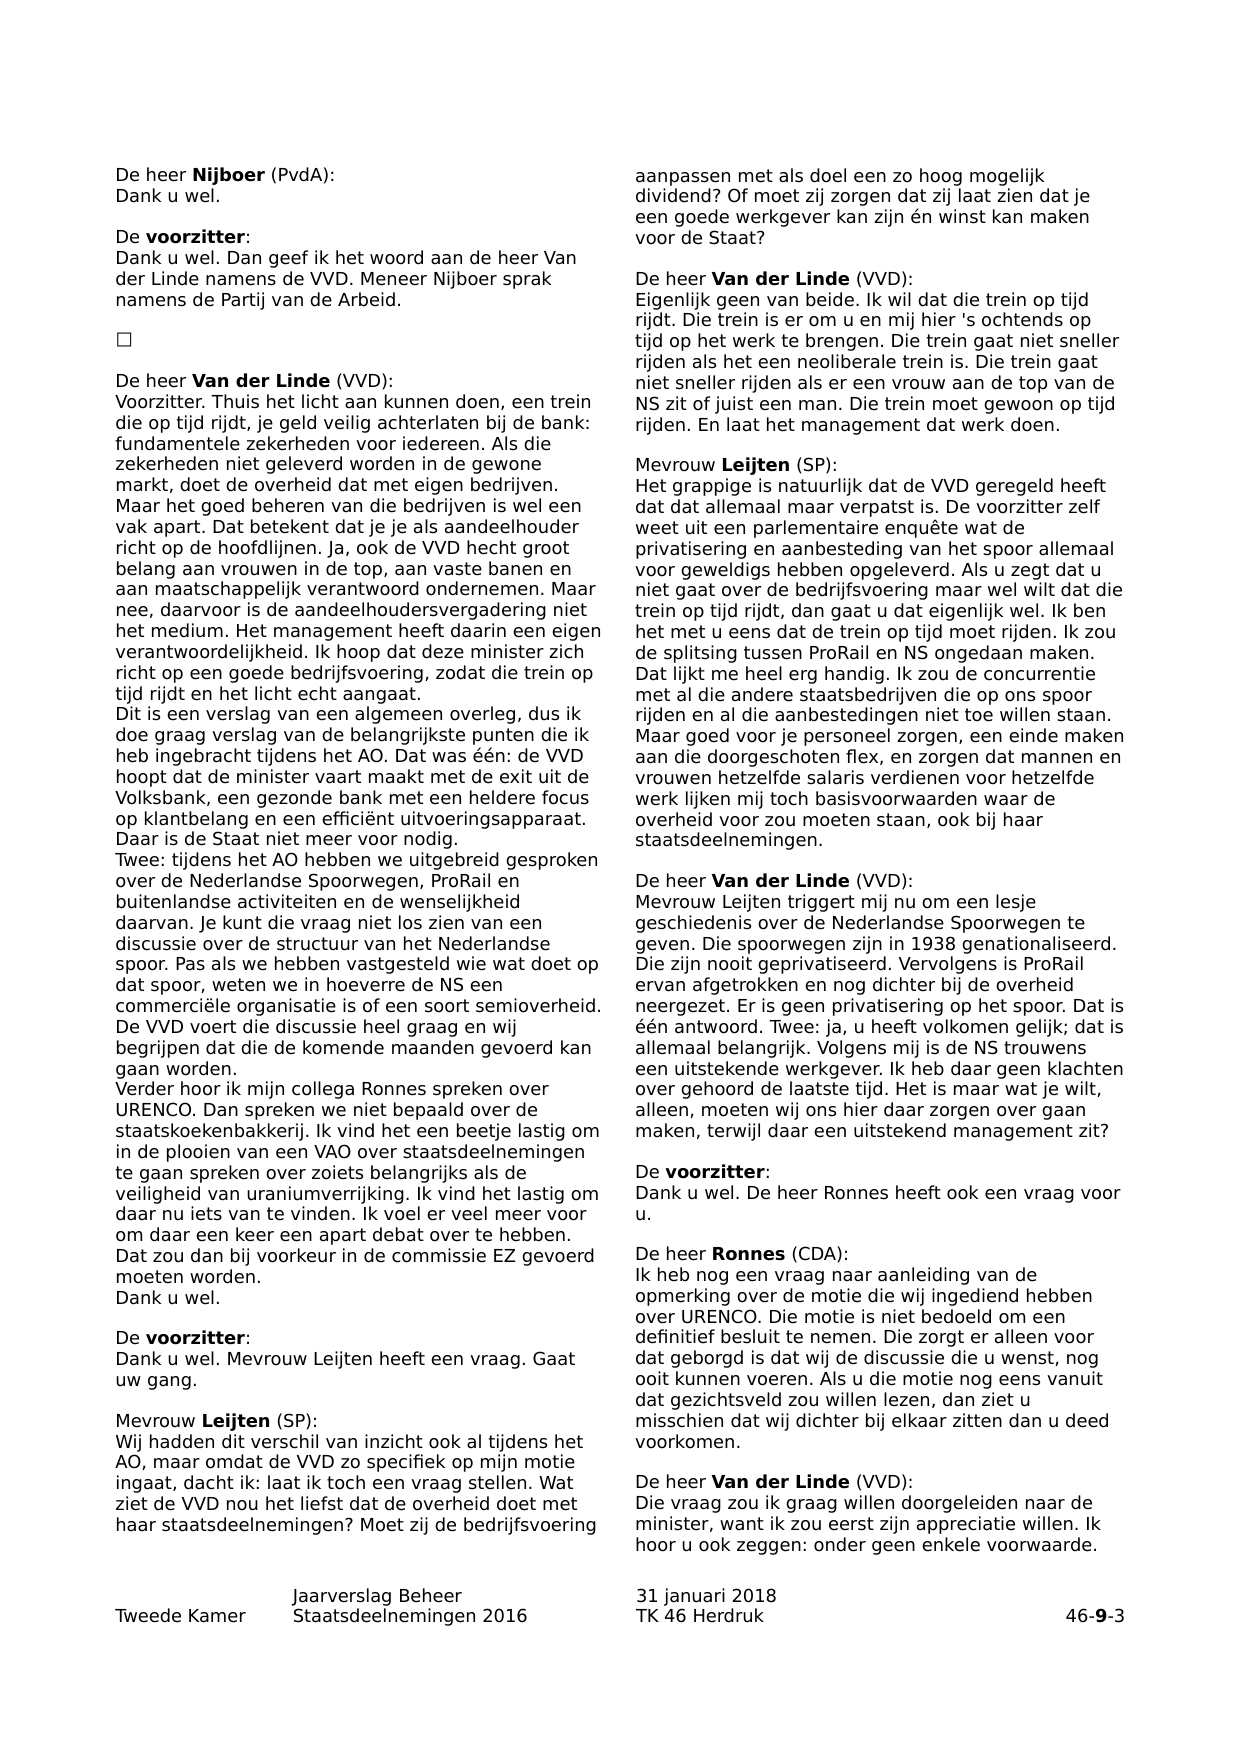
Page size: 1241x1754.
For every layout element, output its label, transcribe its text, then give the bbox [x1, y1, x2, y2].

text Die vraag zou ik graag willen doorgeleiden naar de minister, want ik zou eerst zijn appreciatie willen. Ik hoor u ook zeggen: onder geen enkele voorwaarde. [635, 1493, 1125, 1556]
text De voorzitter: [115, 227, 605, 248]
text De heer Van der Linde (VVD): [635, 1472, 1125, 1493]
text Het grappige is natuurlijk dat de VVD geregeld heeft dat dat allemaal maar verpatst is. De voorzitter zelf weet uit een parlementaire enquête wat de privatisering en aanbesteding van het spoor allemaal voor geweldigs hebben opgeleverd. Als u zegt dat u niet gaat over de bedrijfsvoering maar wel wilt dat die trein op tijd rijdt, dan gaat u dat eigenlijk wel. Ik ben het met u eens dat de trein op tijd moet rijden. Ik zou de splitsing tussen ProRail en NS ongedaan maken. Dat lijkt me heel erg handig. Ik zou de concurrentie met al die andere staatsbedrijven die op ons spoor rijden en al die aanbestedingen niet toe willen staan. Maar goed voor je personeel zorgen, een einde maken aan die doorgeschoten flex, en zorgen dat mannen en vrouwen hetzelfde salaris verdienen voor hetzelfde werk lijken mij toch basisvoorwaarden waar de overheid voor zou moeten staan, ook bij haar staatsdeelnemingen. [635, 476, 1125, 851]
text Verder hoor ik mijn collega Ronnes spreken over URENCO. Dan spreken we niet bepaald over de staatskoekenbakkerij. Ik vind het een beetje lastig om in de plooien van een VAO over staatsdeelnemingen te gaan spreken over zoiets belangrijks als de veiligheid van uraniumverrijking. Ik vind het lastig om daar nu iets van te vinden. Ik voel er veel meer voor om daar een keer een apart debat over te hebben. Dat zou dan bij voorkeur in de commissie EZ gevoerd moeten worden. [115, 1079, 605, 1287]
text Dit is een verslag van een algemeen overleg, dus ik doe graag verslag van de belangrijkste punten die ik heb ingebracht tijdens het AO. Dat was één: de VVD hoopt dat de minister vaart maakt met de exit uit de Volksbank, een gezonde bank met een heldere focus op klantbelang en een efficiënt uitvoeringsapparaat. Daar is de Staat niet meer voor nodig. [115, 704, 605, 850]
text Dank u wel. [115, 186, 605, 207]
text De heer Nijboer (PvdA): [115, 165, 605, 186]
text De heer Van der Linde (VVD): [635, 871, 1125, 892]
text Voorzitter. Thuis het licht aan kunnen doen, een trein die op tijd rijdt, je geld veilig achterlaten bij de bank: fundamentele zekerheden voor iedereen. Als die zekerheden niet geleverd worden in de gewone markt, doet de overheid dat met eigen bedrijven. Maar het goed beheren van die bedrijven is wel een vak apart. Dat betekent dat je je als aandeelhouder richt op de hoofdlijnen. Ja, ook de VVD hecht groot belang aan vrouwen in de top, aan vaste banen en aan maatschappelijk verantwoord ondernemen. Maar nee, daarvoor is de aandeelhoudersvergadering niet het medium. Het management heeft daarin een eigen verantwoordelijkheid. Ik hoop dat deze minister zich richt op een goede bedrijfsvoering, zodat die trein op tijd rijdt en het licht echt aangaat. [115, 392, 605, 704]
text Dank u wel. Mevrouw Leijten heeft een vraag. Gaat uw gang. [115, 1349, 605, 1391]
text Dank u wel. De heer Ronnes heeft ook een vraag voor u. [635, 1182, 1125, 1224]
text aanpassen met als doel een zo hoog mogelijk dividend? Of moet zij zorgen dat zij laat zien dat je een goede werkgever kan zijn én winst kan maken voor de Staat? [635, 165, 1125, 249]
text Ik heb nog een vraag naar aanleiding van de opmerking over de motie die wij ingediend hebben over URENCO. Die motie is niet bedoeld om een definitief besluit te nemen. Die zorgt er alleen voor dat geborgd is dat wij de discussie die u wenst, nog ooit kunnen voeren. Als u die motie nog eens vanuit dat gezichtsveld zou willen lezen, dan ziet u misschien dat wij dichter bij elkaar zitten dan u deed voorkomen. [635, 1265, 1125, 1452]
text Twee: tijdens het AO hebben we uitgebreid gesproken over de Nederlandse Spoorwegen, ProRail en buitenlandse activiteiten en de wenselijkheid daarvan. Je kunt die vraag niet los zien van een discussie over de structuur van het Nederlandse spoor. Pas als we hebben vastgesteld wie wat doet op dat spoor, weten we in hoeverre de NS een commerciële organisatie is of een soort semioverheid. De VVD voert die discussie heel graag en wij begrijpen dat die de komende maanden gevoerd kan gaan worden. [115, 850, 605, 1079]
text Eigenlijk geen van beide. Ik wil dat die trein op tijd rijdt. Die trein is er om u en mij hier 's ochtends op tijd op het werk te brengen. Die trein gaat niet sneller rijden als het een neoliberale trein is. Die trein gaat niet sneller rijden als er een vrouw aan de top van de NS zit of juist een man. Die trein moet gewoon op tijd rijden. En laat het management dat werk doen. [635, 289, 1125, 435]
text Wij hadden dit verschil van inzicht ook al tijdens het AO, maar omdat de VVD zo specifiek op mijn motie ingaat, dacht ik: laat ik toch een vraag stellen. Wat ziet de VVD nou het liefst dat de overheid doet met haar staatsdeelnemingen? Moet zij de bedrijfsvoering [115, 1431, 605, 1536]
text Mevrouw Leijten triggert mij nu om een lesje geschiedenis over de Nederlandse Spoorwegen te geven. Die spoorwegen zijn in 1938 genationaliseerd. Die zijn nooit geprivatiseerd. Vervolgens is ProRail ervan afgetrokken en nog dichter bij de overheid neergezet. Er is geen privatisering op het spoor. Dat is één antwoord. Twee: ja, u heeft volkomen gelijk; dat is allemaal belangrijk. Volgens mij is de NS trouwens een uitstekende werkgever. Ik heb daar geen klachten over gehoord de laatste tijd. Het is maar wat je wilt, alleen, moeten wij ons hier daar zorgen over gaan maken, terwijl daar een uitstekend management zit? [635, 892, 1125, 1142]
text De heer Ronnes (CDA): [635, 1244, 1125, 1265]
text De voorzitter: [115, 1328, 605, 1349]
text ⬜ [115, 330, 605, 351]
text De voorzitter: [635, 1162, 1125, 1182]
text De heer Van der Linde (VVD): [635, 269, 1125, 289]
text Mevrouw Leijten (SP): [635, 455, 1125, 476]
text De heer Van der Linde (VVD): [115, 371, 605, 392]
text Dank u wel. Dan geef ik het woord aan de heer Van der Linde namens de VVD. Meneer Nijboer sprak namens de Partij van de Arbeid. [115, 248, 605, 310]
text Dank u wel. [115, 1287, 605, 1308]
text Mevrouw Leijten (SP): [115, 1411, 605, 1431]
